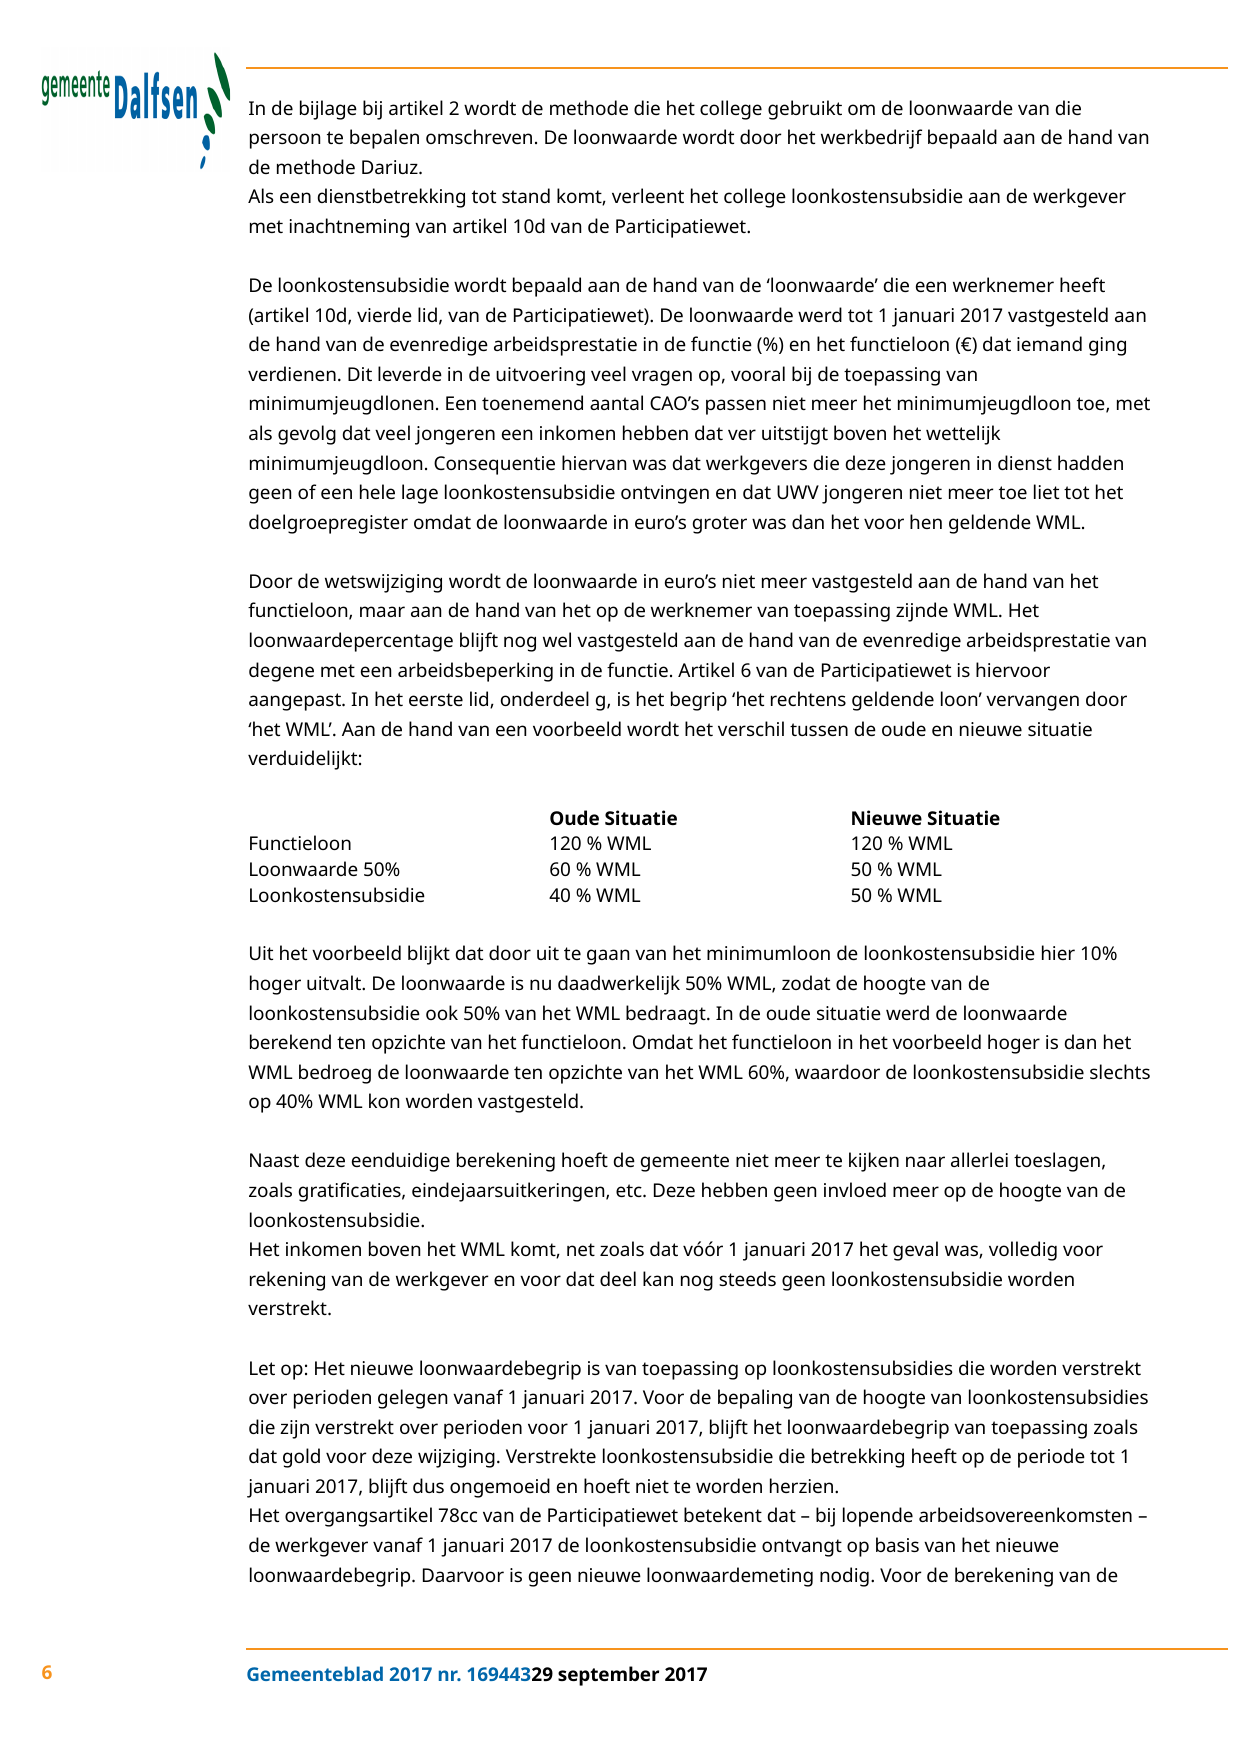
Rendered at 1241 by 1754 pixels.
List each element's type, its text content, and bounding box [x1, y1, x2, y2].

text Het inkomen boven het WML komt, net zoals dat vóór 1 januari 2017 het geval was, volledig voor rekening van de werkgever en voor dat deel kan nog steeds geen loonkostensubsidie worden verstrekt. [248, 1236, 1152, 1321]
table_cell 60 % WML [549, 856, 850, 882]
table_header Oude Situatie [549, 805, 850, 831]
table_cell 40 % WML [549, 882, 850, 908]
text Het overgangsartikel 78cc van de Participatiewet betekent dat – bij lopende arbeidsovereenkomsten – de werkgever vanaf 1 januari 2017 de loonkostensubsidie ontvangt op basis van het nieuwe loonwaardebegrip. Daarvoor is geen nieuwe loonwaardemeting nodig. Voor de berekening van de [248, 1503, 1152, 1588]
text Als een dienstbetrekking tot stand komt, verleent het college loonkostensubsidie aan de werkgever met inachtneming van artikel 10d van de Participatiewet. [248, 183, 1152, 239]
text Let op: Het nieuwe loonwaardebegrip is van toepassing op loonkostensubsidies die worden verstrekt over perioden gelegen vanaf 1 januari 2017. Voor de bepaling van de hoogte van loonkostensubsidies die zijn verstrekt over perioden voor 1 januari 2017, blijft het loonwaardebegrip van toepassing zoals dat gold voor deze wijziging. Verstrekte loonkostensubsidie die betrekking heeft op de periode tot 1 januari 2017, blijft dus ongemoeid en hoeft niet te worden herzien. [248, 1355, 1152, 1499]
text In de bijlage bij artikel 2 wordt de methode die het college gebruikt om de loonwaarde van die persoon te bepalen omschreven. De loonwaarde wordt door het werkbedrijf bepaald aan de hand van de methode Dariuz. [248, 95, 1152, 180]
table_cell Loonwaarde 50% [248, 856, 549, 882]
table_cell Functieloon [248, 831, 549, 856]
table_cell 50 % WML [850, 882, 1152, 908]
table_cell 50 % WML [850, 856, 1152, 882]
table_cell 120 % WML [850, 831, 1152, 856]
picture [41, 47, 231, 172]
text De loonkostensubsidie wordt bepaald aan de hand van de ‘loonwaarde’ die een werknemer heeft (artikel 10d, vierde lid, van de Participatiewet). De loonwaarde werd tot 1 januari 2017 vastgesteld aan de hand van de evenredige arbeidsprestatie in de functie (%) en het functieloon (€) dat iemand ging verdienen. Dit leverde in de uitvoering veel vragen op, vooral bij de toepassing van minimumjeugdlonen. Een toenemend aantal CAO’s passen niet meer het minimumjeugdloon toe, met als gevolg dat veel jongeren een inkomen hebben dat ver uitstijgt boven het wettelijk minimumjeugdloon. Consequentie hiervan was dat werkgevers die deze jongeren in dienst hadden geen of een hele lage loonkostensubsidie ontvingen en dat UWV jongeren niet meer toe liet tot het doelgroepregister omdat de loonwaarde in euro’s groter was dan het voor hen geldende WML. [248, 272, 1152, 535]
text Naast deze eenduidige berekening hoeft de gemeente niet meer te kijken naar allerlei toeslagen, zoals gratificaties, eindejaarsuitkeringen, etc. Deze hebben geen invloed meer op de hoogte van de loonkostensubsidie. [248, 1148, 1152, 1233]
table_cell Loonkostensubsidie [248, 882, 549, 908]
text Uit het voorbeeld blijkt dat door uit te gaan van het minimumloon de loonkostensubsidie hier 10% hoger uitvalt. De loonwaarde is nu daadwerkelijk 50% WML, zodat de hoogte van de loonkostensubsidie ook 50% van het WML bedraagt. In de oude situatie werd de loonwaarde berekend ten opzichte van het functieloon. Omdat het functieloon in het voorbeeld hoger is dan het WML bedroeg de loonwaarde ten opzichte van het WML 60%, waardoor de loonkostensubsidie slechts op 40% WML kon worden vastgesteld. [248, 941, 1152, 1114]
table_cell 120 % WML [549, 831, 850, 856]
text Door de wetswijziging wordt de loonwaarde in euro’s niet meer vastgesteld aan de hand van het functieloon, maar aan de hand van het op de werknemer van toepassing zijnde WML. Het loonwaardepercentage blijft nog wel vastgesteld aan de hand van de evenredige arbeidsprestatie van degene met een arbeidsbeperking in de functie. Artikel 6 van de Participatiewet is hiervoor aangepast. In het eerste lid, onderdeel g, is het begrip ‘het rechtens geldende loon’ vervangen door ‘het WML’. Aan de hand van een voorbeeld wordt het verschil tussen de oude en nieuwe situatie verduidelijkt: [248, 568, 1152, 771]
table_header [248, 805, 549, 831]
table_header Nieuwe Situatie [850, 805, 1152, 831]
